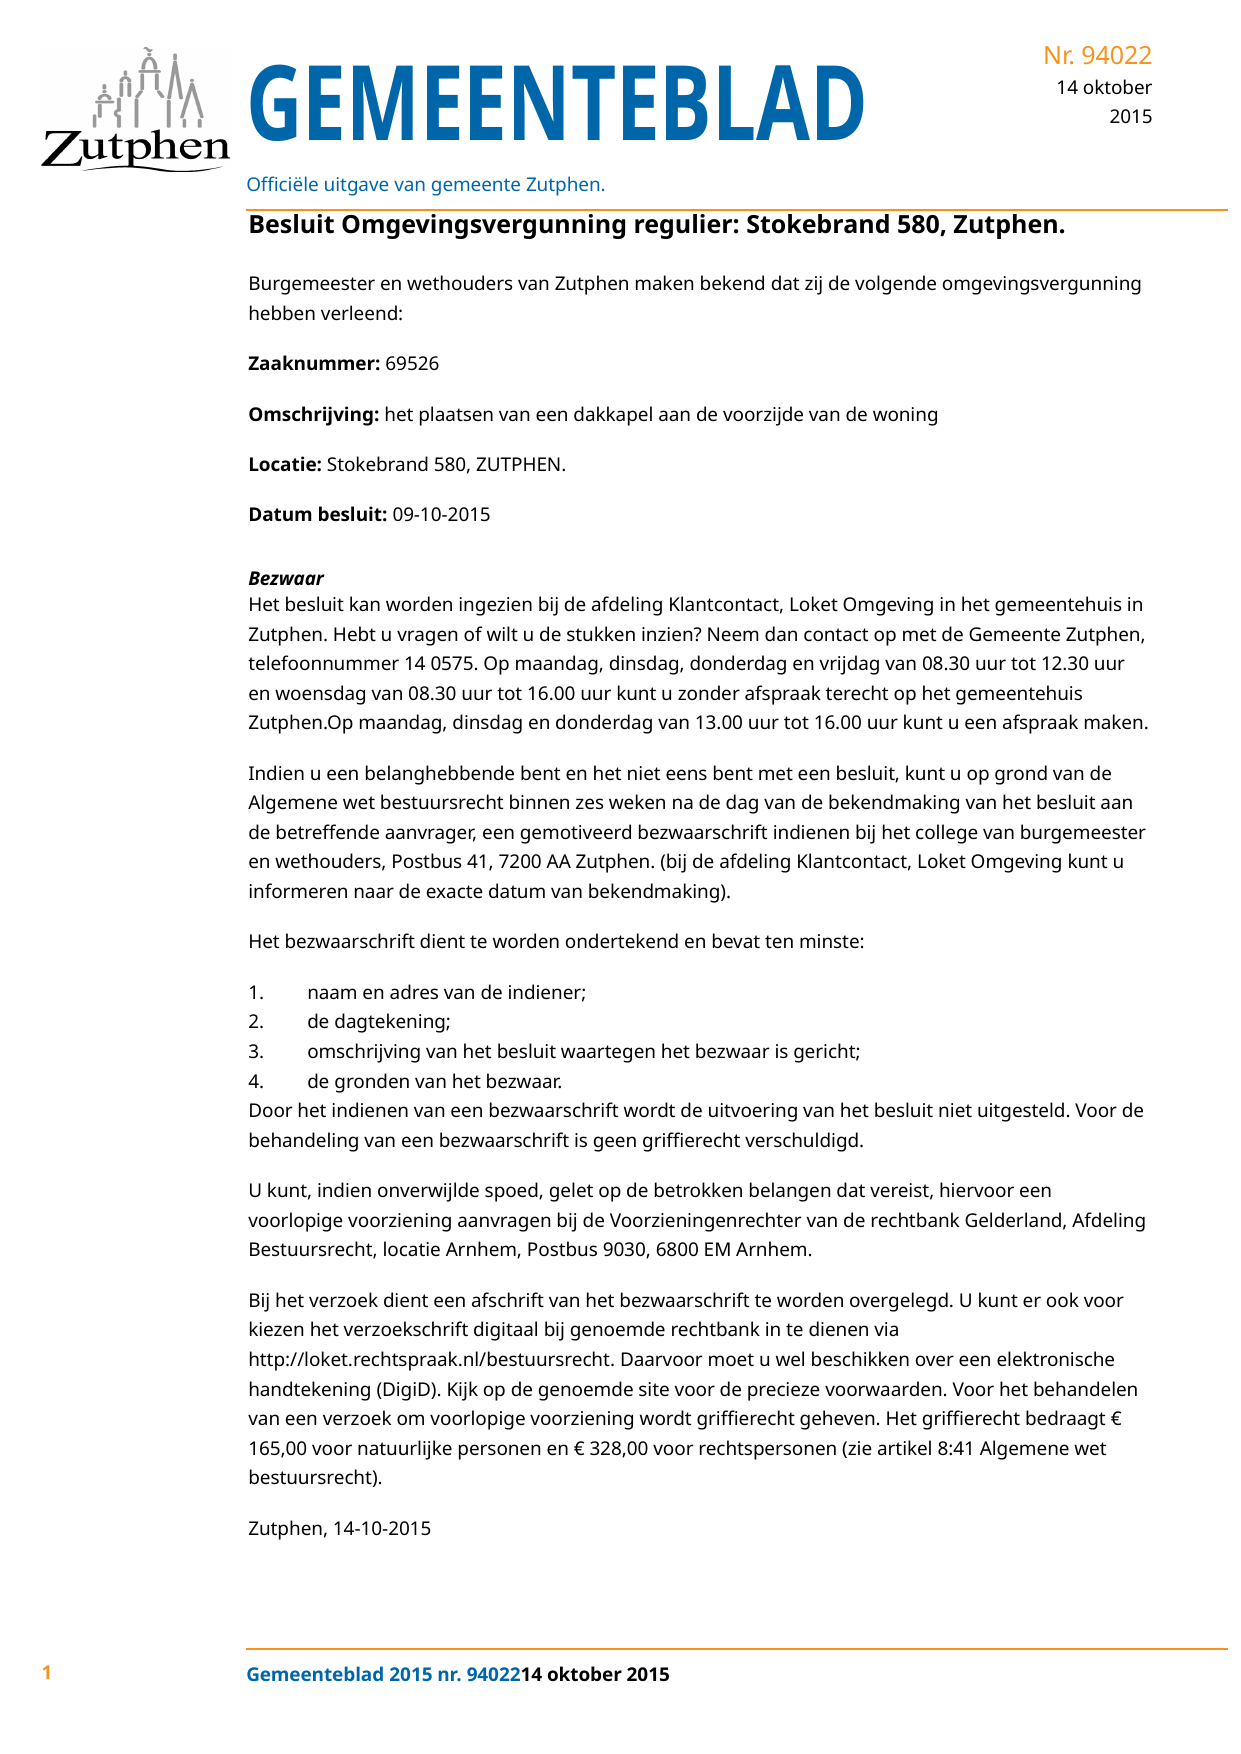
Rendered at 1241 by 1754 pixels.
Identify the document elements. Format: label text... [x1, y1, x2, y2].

text Locatie: Stokebrand 580, ZUTPHEN. [248, 451, 1152, 477]
text Bezwaar [248, 566, 1152, 591]
list de dagtekening; [248, 1009, 1152, 1034]
picture [41, 47, 231, 172]
text Burgemeester en wethouders van Zutphen maken bekend dat zij de volgende omgevingsvergunning hebben verleend: [248, 270, 1152, 326]
list naam en adres van de indiener; [248, 979, 1152, 1005]
text Besluit Omgevingsvergunning regulier: Stokebrand 580, Zutphen. [248, 211, 1152, 241]
text Bij het verzoek dient een afschrift van het bezwaarschrift te worden overgelegd. U kunt er ook voor kiezen het verzoekschrift digitaal bij genoemde rechtbank in te dienen via http://loket.rechtspraak.nl/bestuursrecht. Daarvoor moet u wel beschikken over een elektronische handtekening (DigiD). Kijk op de genoemde site voor de precieze voorwaarden. Voor het behandelen van een verzoek om voorlopige voorziening wordt griffierecht geheven. Het griffierecht bedraagt € 165,00 voor natuurlijke personen en € 328,00 voor rechtspersonen (zie artikel 8:41 Algemene wet bestuursrecht). [248, 1287, 1152, 1490]
text Zutphen, 14-10-2015 [248, 1515, 1152, 1541]
text U kunt, indien onverwijlde spoed, gelet op de betrokken belangen dat vereist, hiervoor een voorlopige voorziening aanvragen bij de Voorzieningenrechter van de rechtbank Gelderland, Afdeling Bestuursrecht, locatie Arnhem, Postbus 9030, 6800 EM Arnhem. [248, 1177, 1152, 1262]
list omschrijving van het besluit waartegen het bezwaar is gericht; [248, 1038, 1152, 1064]
list de gronden van het bezwaar. [248, 1068, 1152, 1094]
text Door het indienen van een bezwaarschrift wordt de uitvoering van het besluit niet uitgesteld. Voor de behandeling van een bezwaarschrift is geen griffierecht verschuldigd. [248, 1097, 1152, 1153]
text Datum besluit: 09-10-2015 [248, 502, 1152, 527]
text Zaaknummer: 69526 [248, 350, 1152, 376]
text Indien u een belanghebbende bent en het niet eens bent met een besluit, kunt u op grond van de Algemene wet bestuursrecht binnen zes weken na de dag van de bekendmaking van het besluit aan de betreffende aanvrager, een gemotiveerd bezwaarschrift indienen bij het college van burgemeester en wethouders, Postbus 41, 7200 AA Zutphen. (bij de afdeling Klantcontact, Loket Omgeving kunt u informeren naar de exacte datum van bekendmaking). [248, 760, 1152, 904]
text Omschrijving: het plaatsen van een dakkapel aan de voorzijde van de woning [248, 401, 1152, 426]
text Het besluit kan worden ingezien bij de afdeling Klantcontact, Loket Omgeving in het gemeentehuis in Zutphen. Hebt u vragen of wilt u de stukken inzien? Neem dan contact op met de Gemeente Zutphen, telefoonnummer 14 0575. Op maandag, dinsdag, donderdag en vrijdag van 08.30 uur tot 12.30 uur en woensdag van 08.30 uur tot 16.00 uur kunt u zonder afspraak terecht op het gemeentehuis Zutphen.Op maandag, dinsdag en donderdag van 13.00 uur tot 16.00 uur kunt u een afspraak maken. [248, 591, 1152, 735]
text Het bezwaarschrift dient te worden ondertekend en bevat ten minste: [248, 929, 1152, 954]
